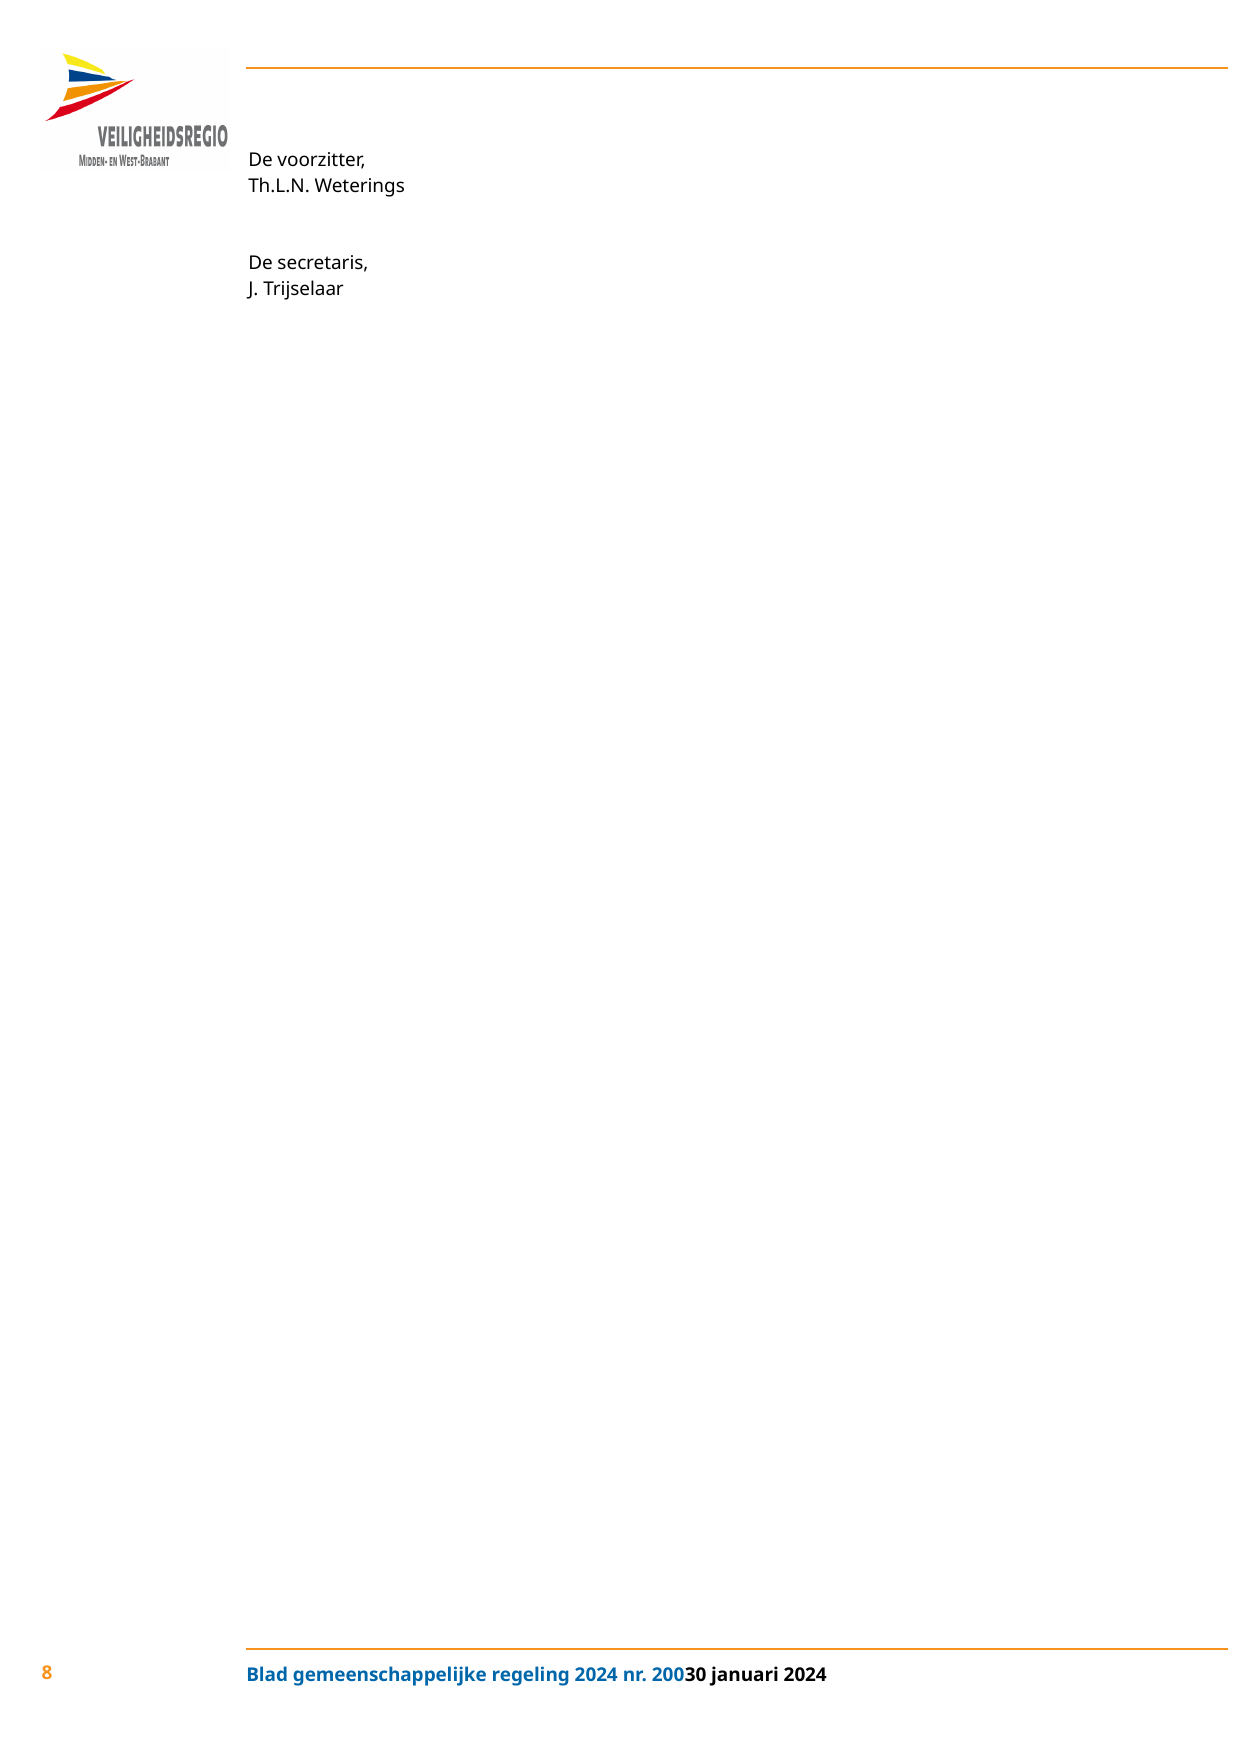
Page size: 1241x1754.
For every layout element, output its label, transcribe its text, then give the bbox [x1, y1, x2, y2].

text Th.L.N. Weterings [248, 172, 1152, 198]
text De voorzitter, [248, 146, 1152, 172]
text J. Trijselaar [248, 275, 1152, 301]
text De secretaris, [248, 249, 1152, 275]
picture [41, 47, 231, 172]
